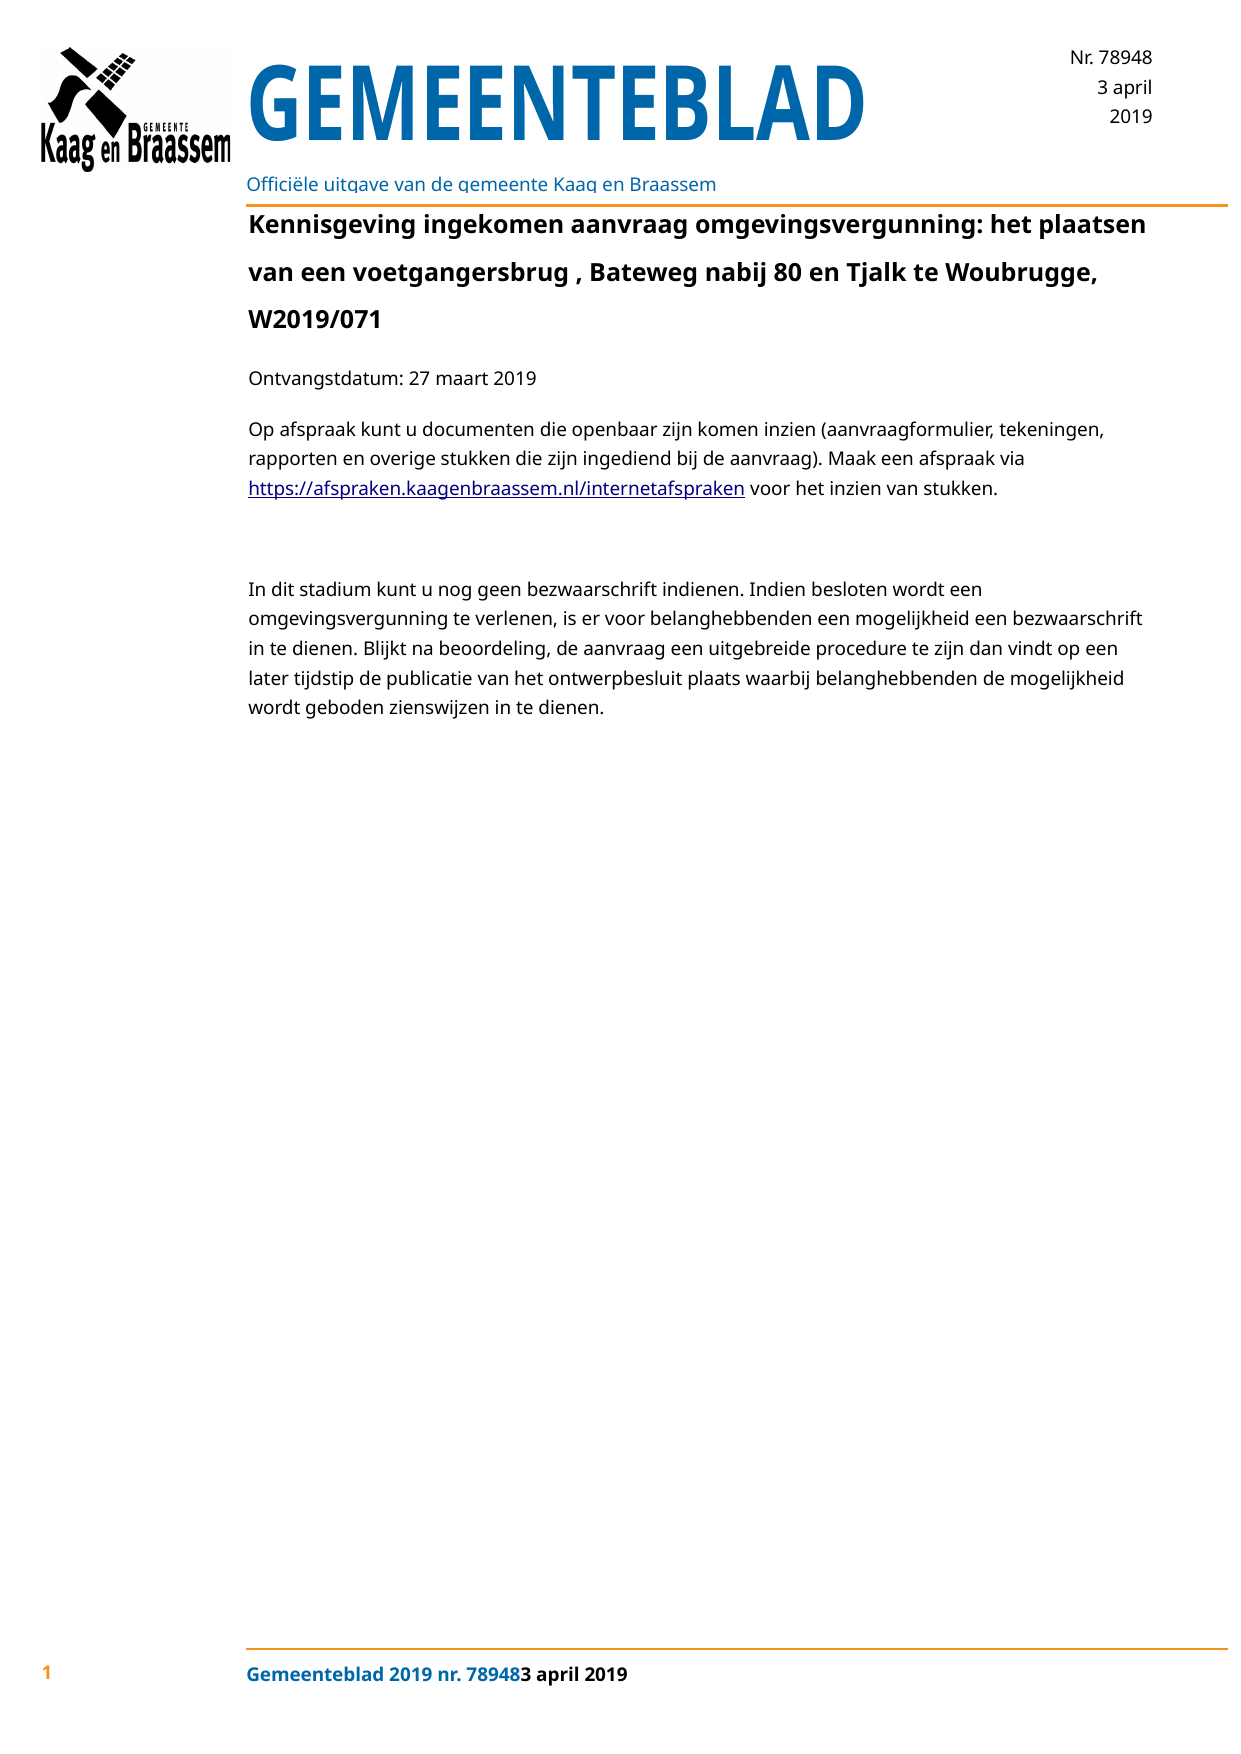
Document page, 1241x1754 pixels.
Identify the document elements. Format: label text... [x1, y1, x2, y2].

text Op afspraak kunt u documenten die openbaar zijn komen inzien (aanvraagformulier, tekeningen, rapporten en overige stukken die zijn ingediend bij de aanvraag). Maak een afspraak via https://afspraken.kaagenbraassem.nl/internetafspraken voor het inzien van stukken. [248, 416, 1152, 501]
text Ontvangstdatum: 27 maart 2019 [248, 366, 1152, 391]
text Kennisgeving ingekomen aanvraag omgevingsvergunning: het plaatsen van een voetgangersbrug , Bateweg nabij 80 en Tjalk te Woubrugge, W2019/071 [248, 207, 1152, 336]
picture [41, 47, 231, 172]
text In dit stadium kunt u nog geen bezwaarschrift indienen. Indien besloten wordt een omgevingsvergunning te verlenen, is er voor belanghebbenden een mogelijkheid een bezwaarschrift in te dienen. Blijkt na beoordeling, de aanvraag een uitgebreide procedure te zijn dan vindt op een later tijdstip de publicatie van het ontwerpbesluit plaats waarbij belanghebbenden de mogelijkheid wordt geboden zienswijzen in te dienen. [248, 576, 1152, 720]
